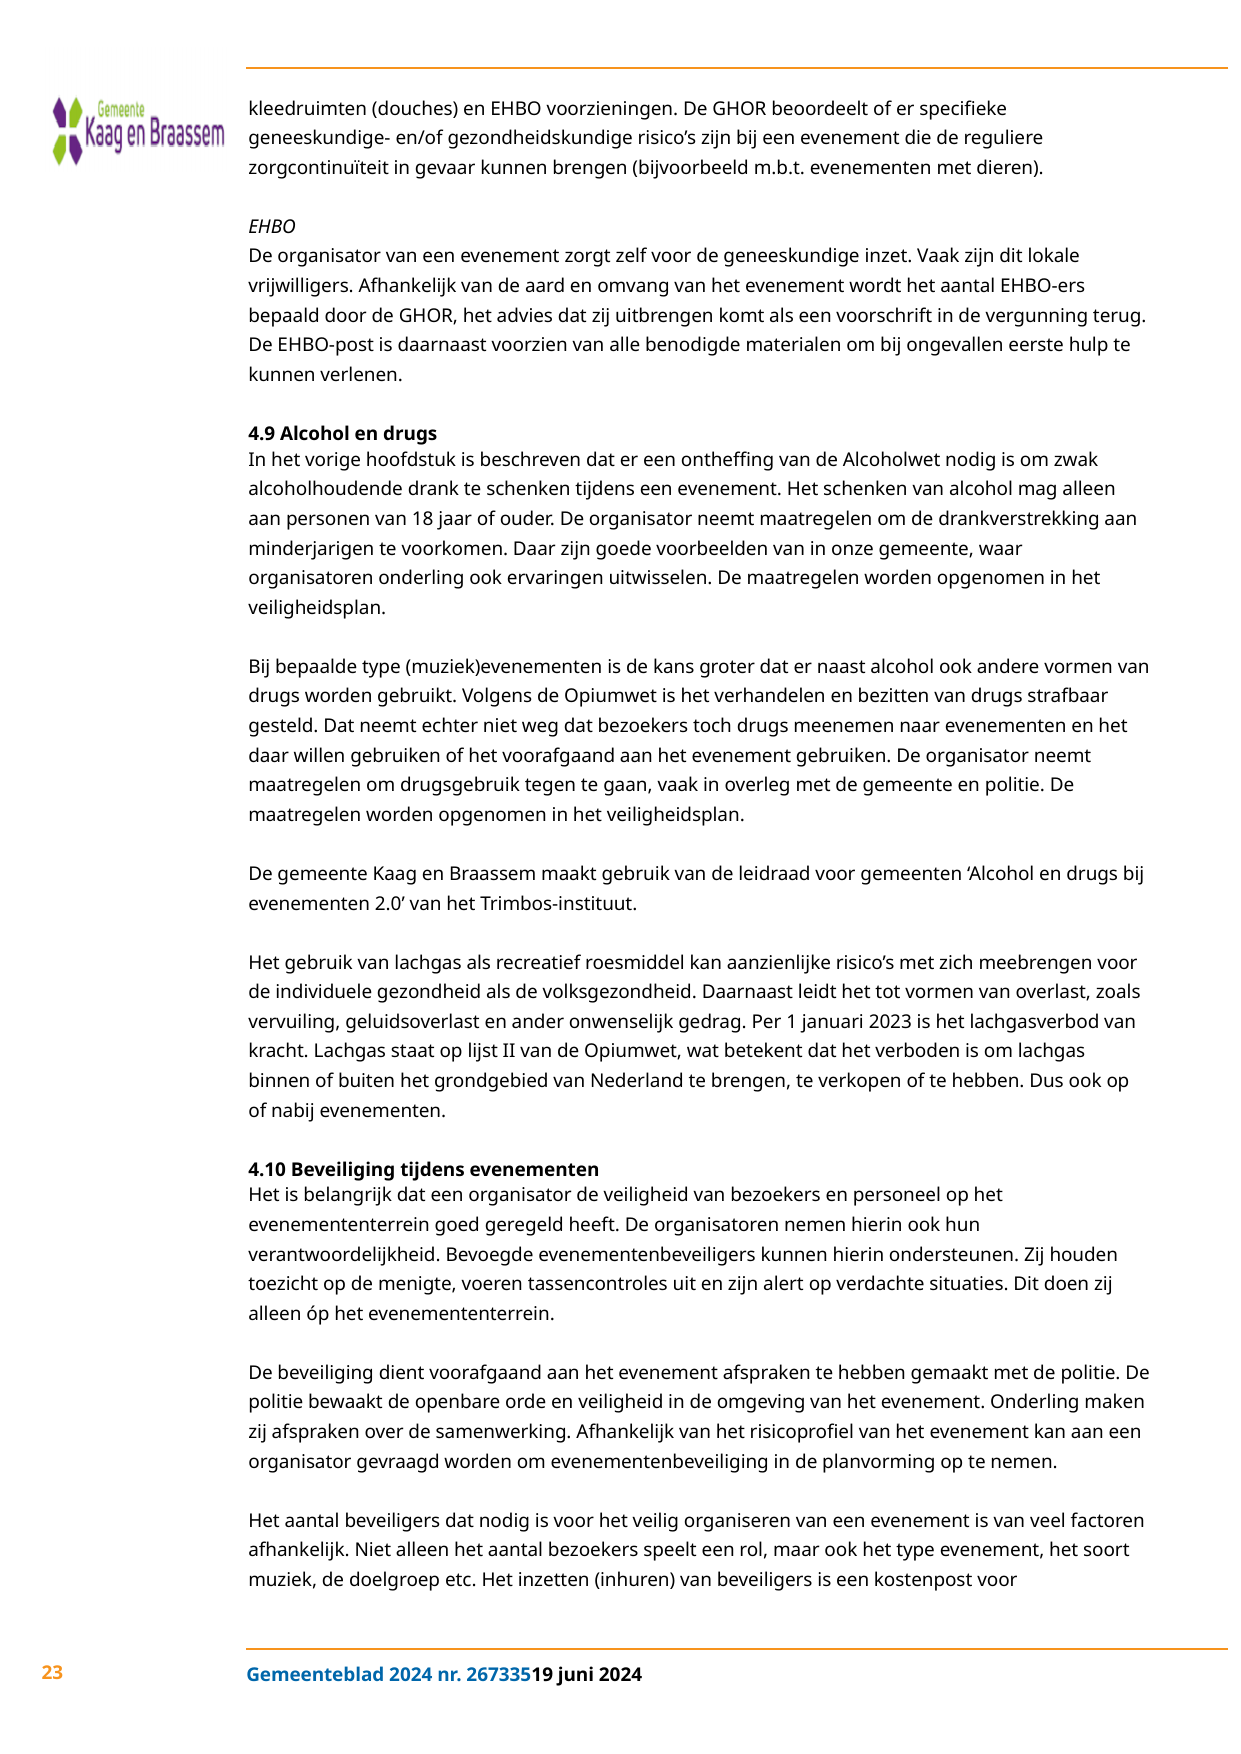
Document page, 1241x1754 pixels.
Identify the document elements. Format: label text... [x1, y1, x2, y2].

text Bij bepaalde type (muziek)evenementen is de kans groter dat er naast alcohol ook andere vormen van drugs worden gebruikt. Volgens de Opiumwet is het verhandelen en bezitten van drugs strafbaar gesteld. Dat neemt echter niet weg dat bezoekers toch drugs meenemen naar evenementen en het daar willen gebruiken of het voorafgaand aan het evenement gebruiken. De organisator neemt maatregelen om drugsgebruik tegen te gaan, vaak in overleg met de gemeente en politie. De maatregelen worden opgenomen in het veiligheidsplan. [248, 653, 1152, 827]
text 4.9 Alcohol en drugs [248, 420, 1152, 446]
text De beveiliging dient voorafgaand aan het evenement afspraken te hebben gemaakt met de politie. De politie bewaakt de openbare orde en veiligheid in de omgeving van het evenement. Onderling maken zij afspraken over de samenwerking. Afhankelijk van het risicoprofiel van het evenement kan aan een organisator gevraagd worden om evenementenbeveiliging in de planvorming op te nemen. [248, 1359, 1152, 1474]
text Het aantal beveiligers dat nodig is voor het veilig organiseren van een evenement is van veel factoren afhankelijk. Niet alleen het aantal bezoekers speelt een rol, maar ook het type evenement, het soort muziek, de doelgroep etc. Het inzetten (inhuren) van beveiligers is een kostenpost voor [248, 1507, 1152, 1592]
text Het is belangrijk dat een organisator de veiligheid van bezoekers en personeel op het evenemententerrein goed geregeld heeft. De organisatoren nemen hierin ook hun verantwoordelijkheid. Bevoegde evenementenbeveiligers kunnen hierin ondersteunen. Zij houden toezicht op de menigte, voeren tassencontroles uit en zijn alert op verdachte situaties. Dit doen zij alleen óp het evenemententerrein. [248, 1182, 1152, 1326]
text kleedruimten (douches) en EHBO voorzieningen. De GHOR beoordeelt of er specifieke geneeskundige- en/of gezondheidskundige risico’s zijn bij een evenement die de reguliere zorgcontinuïteit in gevaar kunnen brengen (bijvoorbeeld m.b.t. evenementen met dieren). [248, 95, 1152, 180]
picture [41, 47, 231, 172]
text De gemeente Kaag en Braassem maakt gebruik van de leidraad voor gemeenten ‘Alcohol en drugs bij evenementen 2.0’ van het Trimbos-instituut. [248, 860, 1152, 915]
text De organisator van een evenement zorgt zelf voor de geneeskundige inzet. Vaak zijn dit lokale vrijwilligers. Afhankelijk van de aard en omvang van het evenement wordt het aantal EHBO-ers bepaald door de GHOR, het advies dat zij uitbrengen komt als een voorschrift in de vergunning terug. De EHBO-post is daarnaast voorzien van alle benodigde materialen om bij ongevallen eerste hulp te kunnen verlenen. [248, 243, 1152, 387]
text In het vorige hoofdstuk is beschreven dat er een ontheffing van de Alcoholwet nodig is om zwak alcoholhoudende drank te schenken tijdens een evenement. Het schenken van alcohol mag alleen aan personen van 18 jaar of ouder. De organisator neemt maatregelen om de drankverstrekking aan minderjarigen te voorkomen. Daar zijn goede voorbeelden van in onze gemeente, waar organisatoren onderling ook ervaringen uitwisselen. De maatregelen worden opgenomen in het veiligheidsplan. [248, 446, 1152, 619]
text 4.10 Beveiliging tijdens evenementen [248, 1156, 1152, 1182]
text Het gebruik van lachgas als recreatief roesmiddel kan aanzienlijke risico’s met zich meebrengen voor de individuele gezondheid als de volksgezondheid. Daarnaast leidt het tot vormen van overlast, zoals vervuiling, geluidsoverlast en ander onwenselijk gedrag. Per 1 januari 2023 is het lachgasverbod van kracht. Lachgas staat op lijst II van de Opiumwet, wat betekent dat het verboden is om lachgas binnen of buiten het grondgebied van Nederland te brengen, te verkopen of te hebben. Dus ook op of nabij evenementen. [248, 949, 1152, 1122]
text EHBO [248, 213, 1152, 239]
